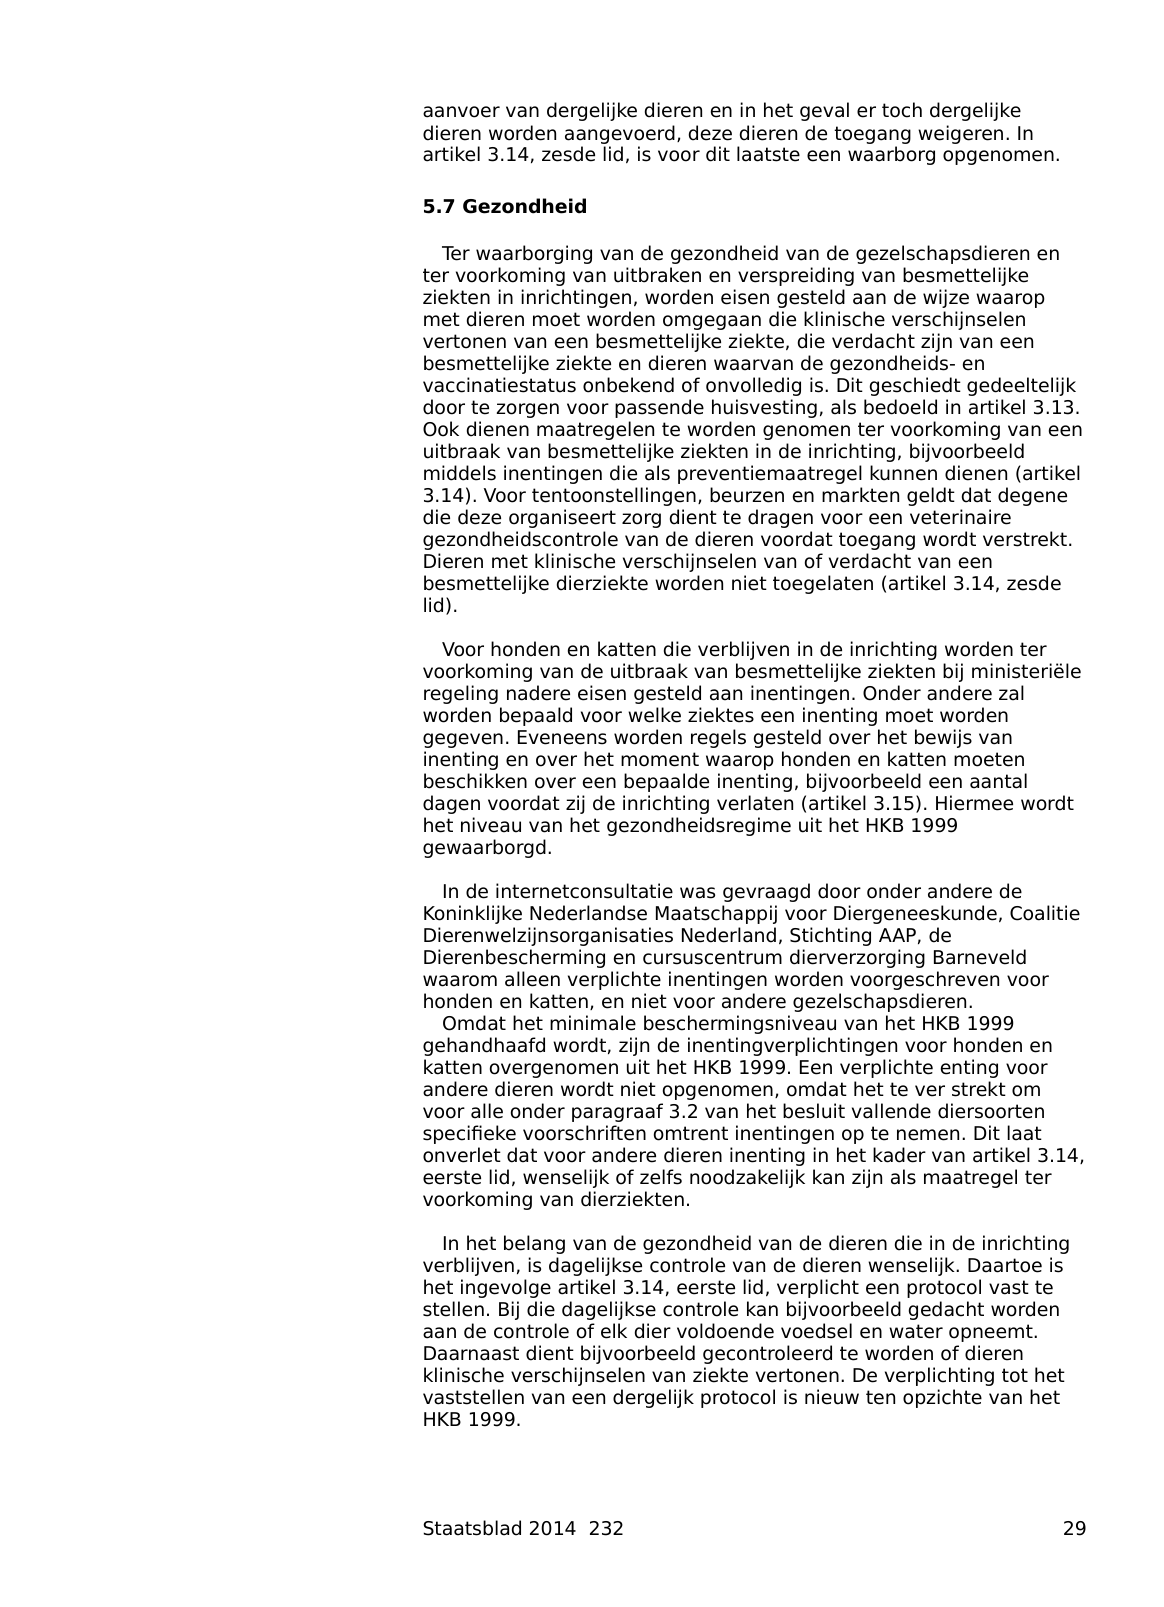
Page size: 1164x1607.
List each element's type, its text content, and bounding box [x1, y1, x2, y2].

text Voor honden en katten die verblijven in de inrichting worden ter voorkoming van de uitbraak van besmettelijke ziekten bij ministeriële regeling nadere eisen gesteld aan inentingen. Onder andere zal worden bepaald voor welke ziektes een inenting moet worden gegeven. Eveneens worden regels gesteld over het bewijs van inenting en over het moment waarop honden en katten moeten beschikken over een bepaalde inenting, bijvoorbeeld een aantal dagen voordat zij de inrichting verlaten (artikel 3.15). Hiermee wordt het niveau van het gezondheidsregime uit het HKB 1999 gewaarborgd. [422, 639, 1087, 859]
text In de internetconsultatie was gevraagd door onder andere de Koninklijke Nederlandse Maatschappij voor Diergeneeskunde, Coalitie Dierenwelzijnsorganisaties Nederland, Stichting AAP, de Dierenbescherming en cursuscentrum dierverzorging Barneveld waarom alleen verplichte inentingen worden voorgeschreven voor honden en katten, en niet voor andere gezelschapsdieren. [422, 881, 1087, 1013]
text In het belang van de gezondheid van de dieren die in de inrichting verblijven, is dagelijkse controle van de dieren wenselijk. Daartoe is het ingevolge artikel 3.14, eerste lid, verplicht een protocol vast te stellen. Bij die dagelijkse controle kan bijvoorbeeld gedacht worden aan de controle of elk dier voldoende voedsel en water opneemt. Daarnaast dient bijvoorbeeld gecontroleerd te worden of dieren klinische verschijnselen van ziekte vertonen. De verplichting tot het vaststellen van een dergelijk protocol is nieuw ten opzichte van het HKB 1999. [422, 1233, 1087, 1431]
text aanvoer van dergelijke dieren en in het geval er toch dergelijke dieren worden aangevoerd, deze dieren de toegang weigeren. In artikel 3.14, zesde lid, is voor dit laatste een waarborg opgenomen. [422, 100, 1087, 166]
text Omdat het minimale beschermingsniveau van het HKB 1999 gehandhaafd wordt, zijn de inentingverplichtingen voor honden en katten overgenomen uit het HKB 1999. Een verplichte enting voor andere dieren wordt niet opgenomen, omdat het te ver strekt om voor alle onder paragraaf 3.2 van het besluit vallende diersoorten specifieke voorschriften omtrent inentingen op te nemen. Dit laat onverlet dat voor andere dieren inenting in het kader van artikel 3.14, eerste lid, wenselijk of zelfs noodzakelijk kan zijn als maatregel ter voorkoming van dierziekten. [422, 1013, 1087, 1211]
text Ter waarborging van de gezondheid van de gezelschapsdieren en ter voorkoming van uitbraken en verspreiding van besmettelijke ziekten in inrichtingen, worden eisen gesteld aan de wijze waarop met dieren moet worden omgegaan die klinische verschijnselen vertonen van een besmettelijke ziekte, die verdacht zijn van een besmettelijke ziekte en dieren waarvan de gezondheids- en vaccinatiestatus onbekend of onvolledig is. Dit geschiedt gedeeltelijk door te zorgen voor passende huisvesting, als bedoeld in artikel 3.13. Ook dienen maatregelen te worden genomen ter voorkoming van een uitbraak van besmettelijke ziekten in de inrichting, bijvoorbeeld middels inentingen die als preventiemaatregel kunnen dienen (artikel 3.14). Voor tentoonstellingen, beurzen en markten geldt dat degene die deze organiseert zorg dient te dragen voor een veterinaire gezondheidscontrole van de dieren voordat toegang wordt verstrekt. Dieren met klinische verschijnselen van of verdacht van een besmettelijke dierziekte worden niet toegelaten (artikel 3.14, zesde lid). [422, 243, 1087, 617]
subtitle 5.7 Gezondheid [422, 196, 1087, 218]
